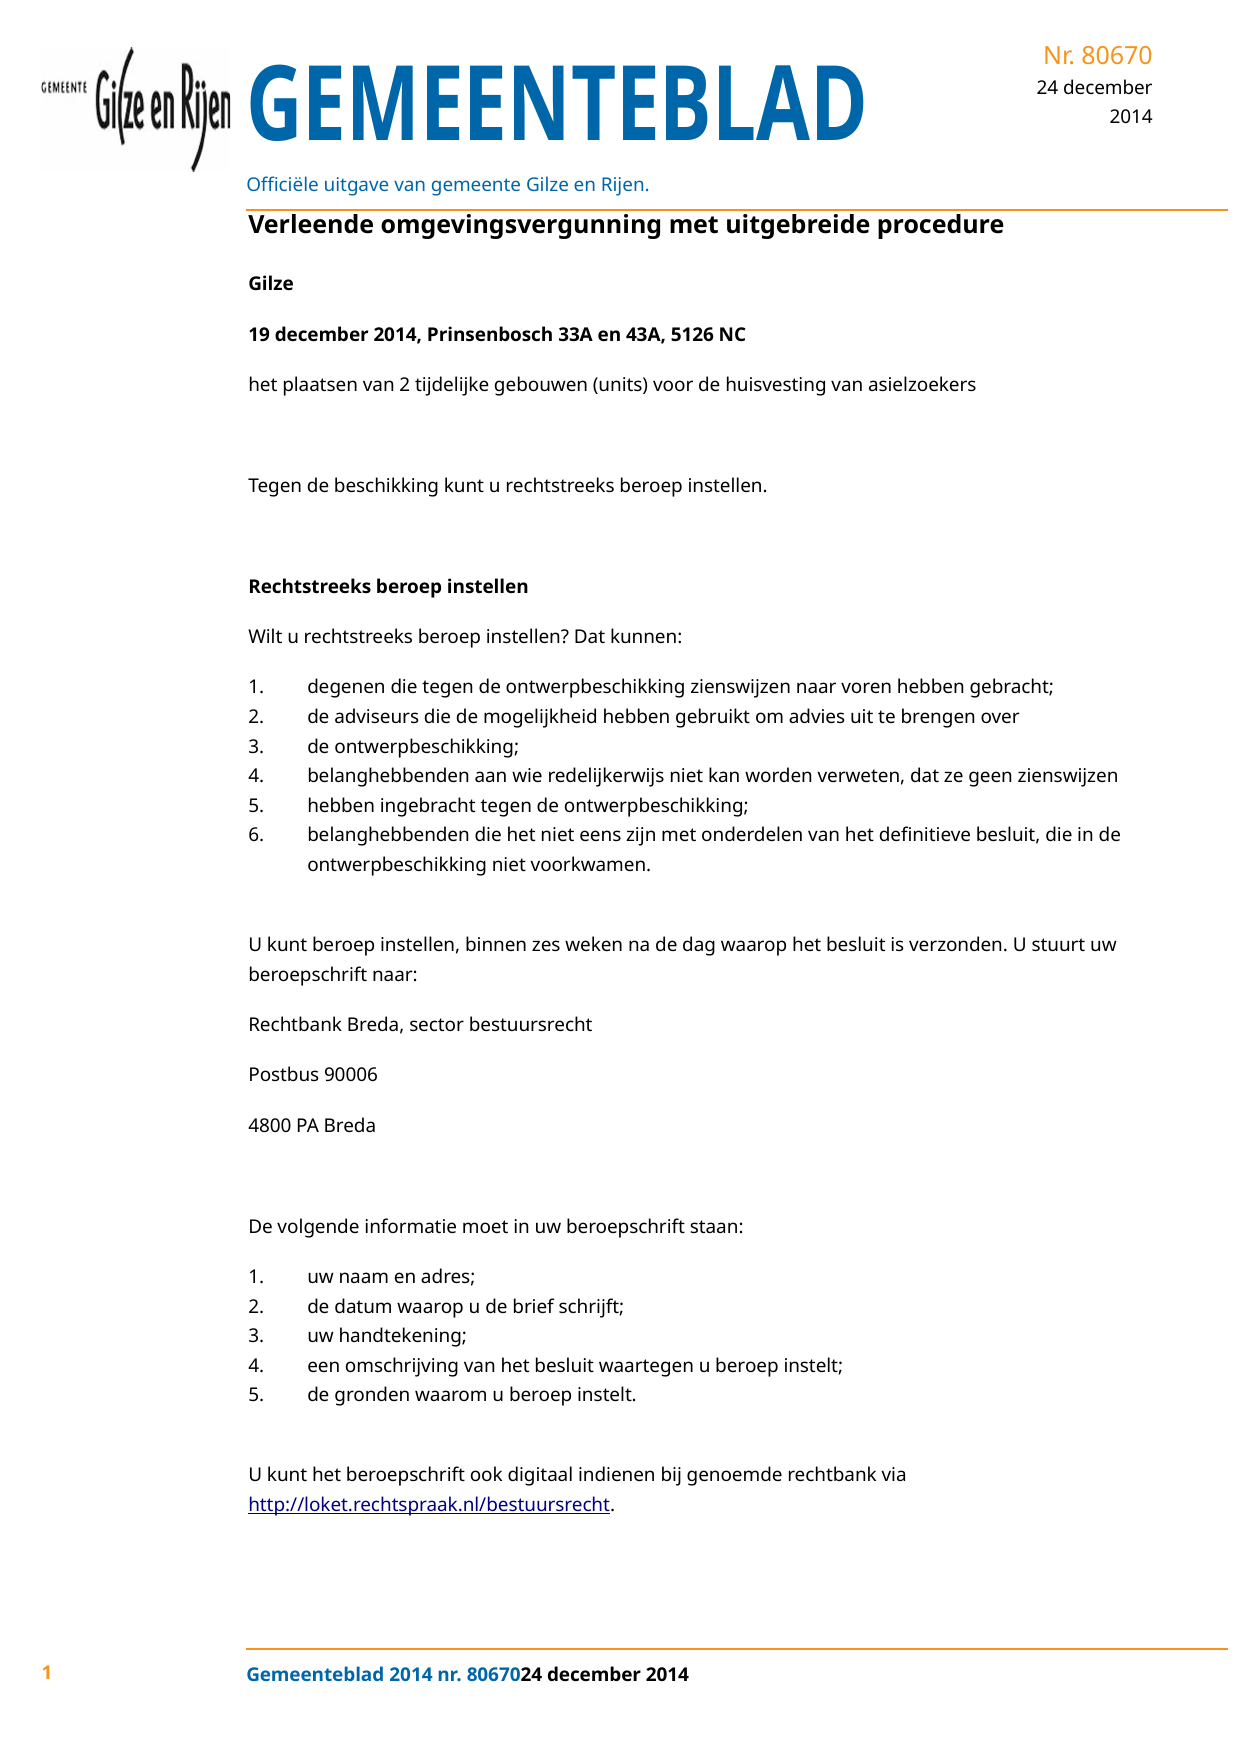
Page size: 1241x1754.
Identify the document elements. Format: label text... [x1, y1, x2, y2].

text Gilze [248, 270, 1152, 296]
list belanghebbenden die het niet eens zijn met onderdelen van het definitieve besluit, die in de ontwerpbeschikking niet voorkwamen. [248, 822, 1152, 877]
list de ontwerpbeschikking; [248, 733, 1152, 758]
text het plaatsen van 2 tijdelijke gebouwen (units) voor de huisvesting van asielzoekers [248, 371, 1152, 397]
text Postbus 90006 [248, 1062, 1152, 1087]
list de adviseurs die de mogelijkheid hebben gebruikt om advies uit te brengen over [248, 703, 1152, 729]
list hebben ingebracht tegen de ontwerpbeschikking; [248, 792, 1152, 818]
text U kunt het beroepschrift ook digitaal indienen bij genoemde rechtbank via http://loket.rechtspraak.nl/bestuursrecht. [248, 1462, 1152, 1517]
list uw naam en adres; [248, 1263, 1152, 1289]
text Tegen de beschikking kunt u rechtstreeks beroep instellen. [248, 472, 1152, 498]
text 4800 PA Breda [248, 1112, 1152, 1138]
list een omschrijving van het besluit waartegen u beroep instelt; [248, 1352, 1152, 1378]
text Wilt u rechtstreeks beroep instellen? Dat kunnen: [248, 623, 1152, 649]
list de gronden waarom u beroep instelt. [248, 1382, 1152, 1407]
list belanghebbenden aan wie redelijkerwijs niet kan worden verweten, dat ze geen zienswijzen [248, 762, 1152, 788]
text De volgende informatie moet in uw beroepschrift staan: [248, 1213, 1152, 1238]
picture [41, 47, 231, 172]
text U kunt beroep instellen, binnen zes weken na de dag waarop het besluit is verzonden. U stuurt uw beroepschrift naar: [248, 931, 1152, 986]
list uw handtekening; [248, 1322, 1152, 1348]
list de datum waarop u de brief schrijft; [248, 1293, 1152, 1318]
text Rechtbank Breda, sector bestuursrecht [248, 1011, 1152, 1037]
list degenen die tegen de ontwerpbeschikking zienswijzen naar voren hebben gebracht; [248, 674, 1152, 699]
text 19 december 2014, Prinsenbosch 33A en 43A, 5126 NC [248, 321, 1152, 346]
text Verleende omgevingsvergunning met uitgebreide procedure [248, 211, 1152, 241]
text Rechtstreeks beroep instellen [248, 573, 1152, 598]
